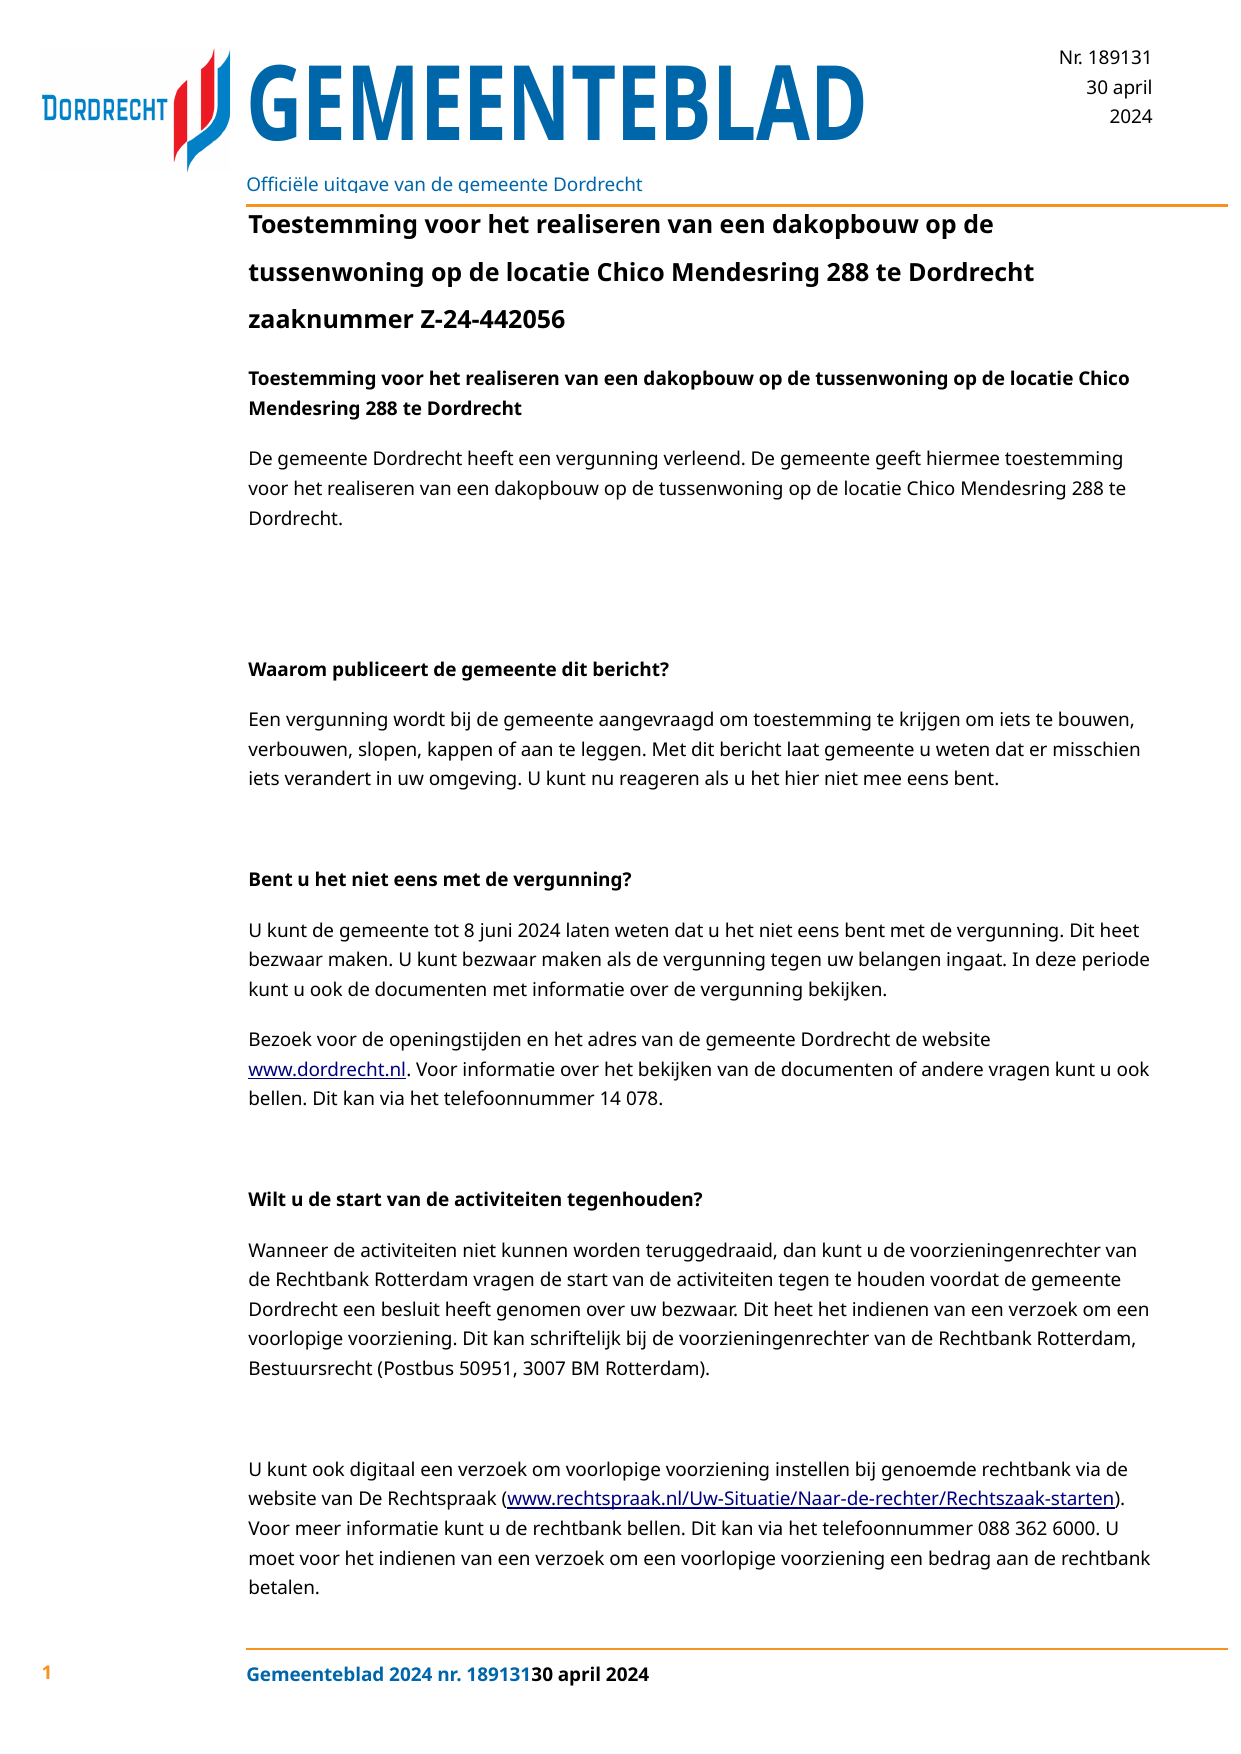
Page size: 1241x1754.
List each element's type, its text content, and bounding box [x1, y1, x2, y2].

text De gemeente Dordrecht heeft een vergunning verleend. De gemeente geeft hiermee toestemming voor het realiseren van een dakopbouw op de tussenwoning op de locatie Chico Mendesring 288 te Dordrecht. [248, 446, 1152, 530]
picture [41, 47, 231, 172]
text U kunt de gemeente tot 8 juni 2024 laten weten dat u het niet eens bent met de vergunning. Dit heet bezwaar maken. U kunt bezwaar maken als de vergunning tegen uw belangen ingaat. In deze periode kunt u ook de documenten met informatie over de vergunning bekijken. [248, 917, 1152, 1002]
text Wanneer de activiteiten niet kunnen worden teruggedraaid, dan kunt u de voorzieningenrechter van de Rechtbank Rotterdam vragen de start van de activiteiten tegen te houden voordat de gemeente Dordrecht een besluit heeft genomen over uw bezwaar. Dit heet het indienen van een verzoek om een voorlopige voorziening. Dit kan schriftelijk bij de voorzieningenrechter van de Rechtbank Rotterdam, Bestuursrecht (Postbus 50951, 3007 BM Rotterdam). [248, 1237, 1152, 1381]
text Toestemming voor het realiseren van een dakopbouw op de tussenwoning op de locatie Chico Mendesring 288 te Dordrecht zaaknummer Z-24-442056 [248, 207, 1152, 336]
text Bezoek voor de openingstijden en het adres van de gemeente Dordrecht de website www.dordrecht.nl. Voor informatie over het bekijken van de documenten of andere vragen kunt u ook bellen. Dit kan via het telefoonnummer 14 078. [248, 1026, 1152, 1111]
text Toestemming voor het realiseren van een dakopbouw op de tussenwoning op de locatie Chico Mendesring 288 te Dordrecht [248, 366, 1152, 421]
text Een vergunning wordt bij de gemeente aangevraagd om toestemming te krijgen om iets te bouwen, verbouwen, slopen, kappen of aan te leggen. Met dit bericht laat gemeente u weten dat er misschien iets verandert in uw omgeving. U kunt nu reageren als u het hier niet mee eens bent. [248, 706, 1152, 791]
text Waarom publiceert de gemeente dit bericht? [248, 656, 1152, 682]
text Bent u het niet eens met de vergunning? [248, 866, 1152, 892]
text U kunt ook digitaal een verzoek om voorlopige voorziening instellen bij genoemde rechtbank via de website van De Rechtspraak (www.rechtspraak.nl/Uw-Situatie/Naar-de-rechter/Rechtszaak-starten). Voor meer informatie kunt u de rechtbank bellen. Dit kan via het telefoonnummer 088 362 6000. U moet voor het indienen van een verzoek om een voorlopige voorziening een bedrag aan de rechtbank betalen. [248, 1456, 1152, 1600]
text Wilt u de start van de activiteiten tegenhouden? [248, 1186, 1152, 1212]
